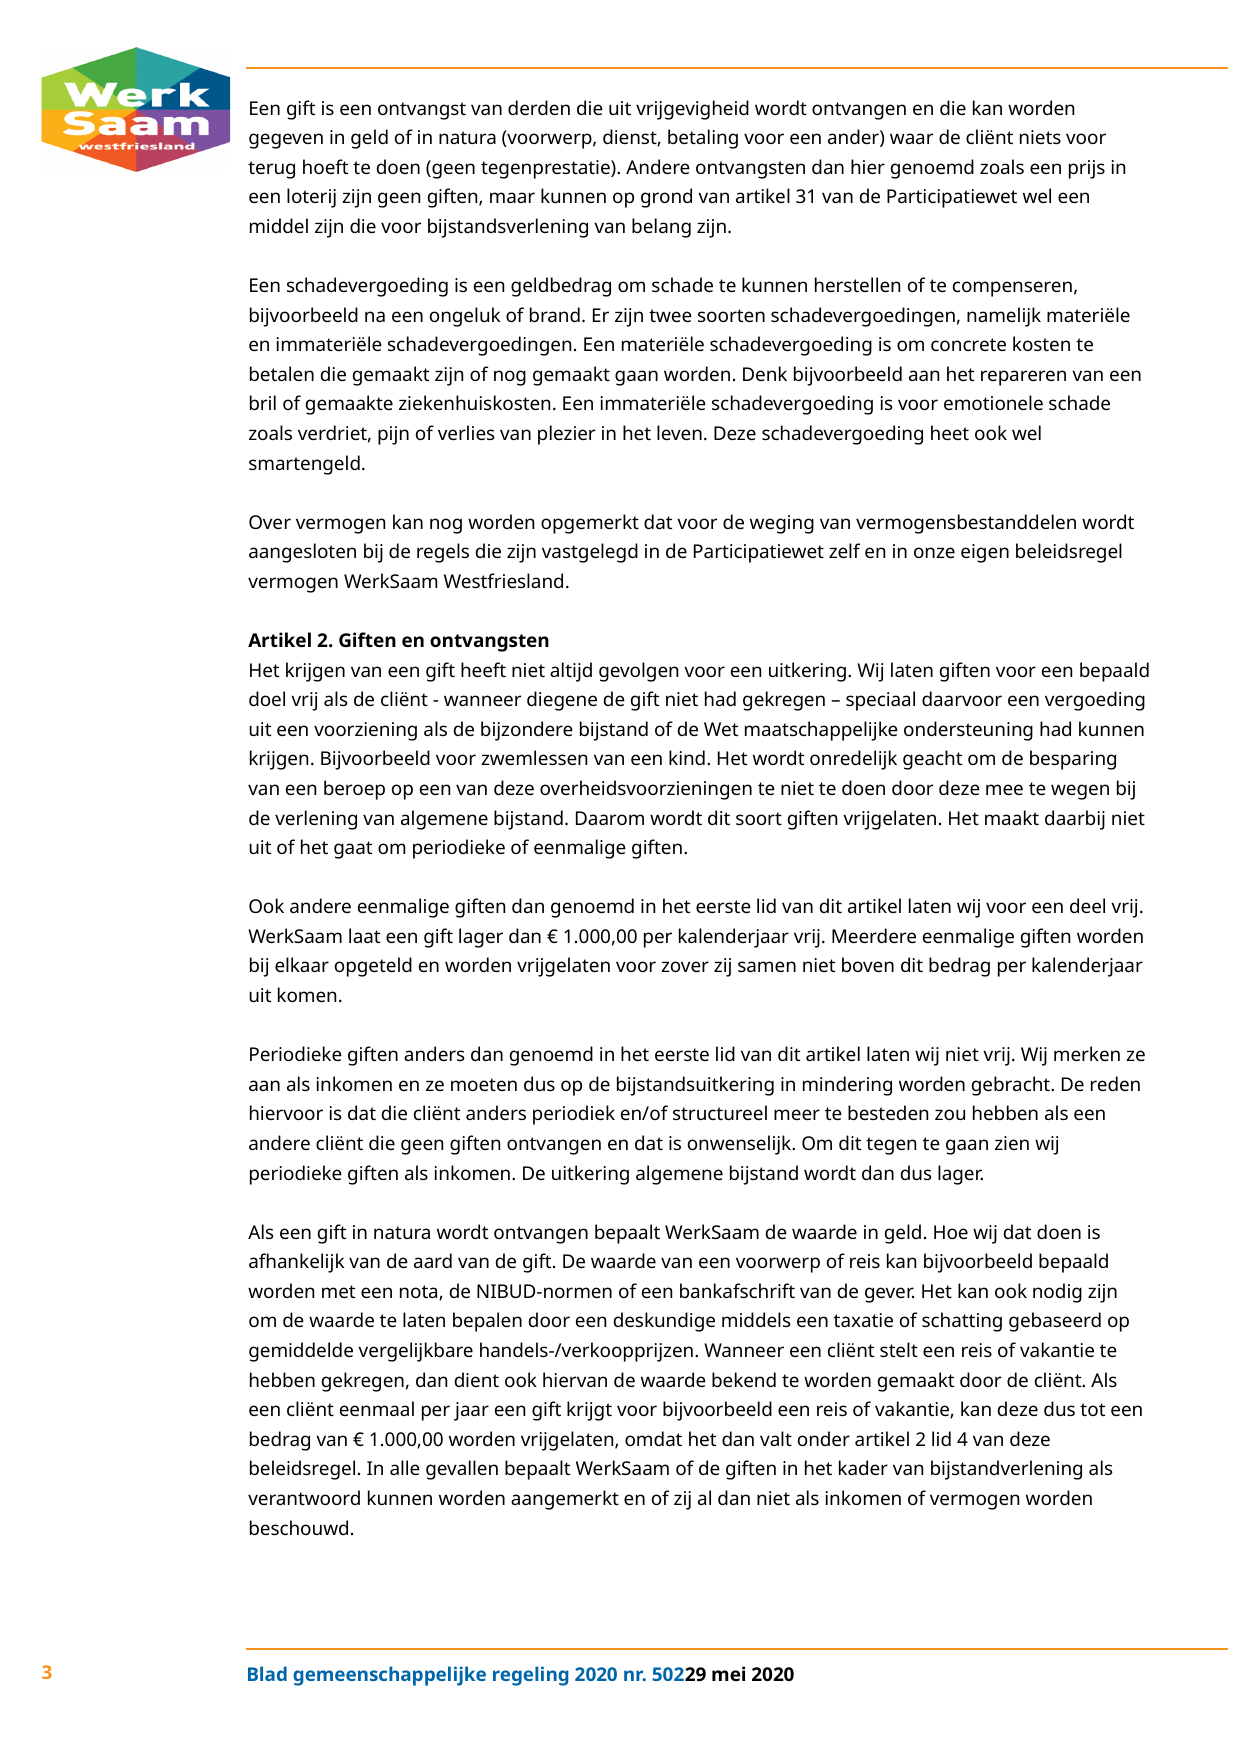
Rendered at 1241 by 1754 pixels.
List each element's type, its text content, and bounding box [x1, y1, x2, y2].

text Ook andere eenmalige giften dan genoemd in het eerste lid van dit artikel laten wij voor een deel vrij. WerkSaam laat een gift lager dan € 1.000,00 per kalenderjaar vrij. Meerdere eenmalige giften worden bij elkaar opgeteld en worden vrijgelaten voor zover zij samen niet boven dit bedrag per kalenderjaar uit komen. [248, 893, 1152, 1008]
text Als een gift in natura wordt ontvangen bepaalt WerkSaam de waarde in geld. Hoe wij dat doen is afhankelijk van de aard van de gift. De waarde van een voorwerp of reis kan bijvoorbeeld bepaald worden met een nota, de NIBUD-normen of een bankafschrift van de gever. Het kan ook nodig zijn om de waarde te laten bepalen door een deskundige middels een taxatie of schatting gebaseerd op gemiddelde vergelijkbare handels-/verkoopprijzen. Wanneer een cliënt stelt een reis of vakantie te hebben gekregen, dan dient ook hiervan de waarde bekend te worden gemaakt door de cliënt. Als een cliënt eenmaal per jaar een gift krijgt voor bijvoorbeeld een reis of vakantie, kan deze dus tot een bedrag van € 1.000,00 worden vrijgelaten, omdat het dan valt onder artikel 2 lid 4 van deze beleidsregel. In alle gevallen bepaalt WerkSaam of de giften in het kader van bijstandverlening als verantwoord kunnen worden aangemerkt en of zij al dan niet als inkomen of vermogen worden beschouwd. [248, 1219, 1152, 1541]
text Een schadevergoeding is een geldbedrag om schade te kunnen herstellen of te compenseren, bijvoorbeeld na een ongeluk of brand. Er zijn twee soorten schadevergoedingen, namelijk materiële en immateriële schadevergoedingen. Een materiële schadevergoeding is om concrete kosten te betalen die gemaakt zijn of nog gemaakt gaan worden. Denk bijvoorbeeld aan het repareren van een bril of gemaakte ziekenhuiskosten. Een immateriële schadevergoeding is voor emotionele schade zoals verdriet, pijn of verlies van plezier in het leven. Deze schadevergoeding heet ook wel smartengeld. [248, 272, 1152, 476]
text Periodieke giften anders dan genoemd in het eerste lid van dit artikel laten wij niet vrij. Wij merken ze aan als inkomen en ze moeten dus op de bijstandsuitkering in mindering worden gebracht. De reden hiervoor is dat die cliënt anders periodiek en/of structureel meer te besteden zou hebben als een andere cliënt die geen giften ontvangen en dat is onwenselijk. Om dit tegen te gaan zien wij periodieke giften als inkomen. De uitkering algemene bijstand wordt dan dus lager. [248, 1041, 1152, 1186]
text Het krijgen van een gift heeft niet altijd gevolgen voor een uitkering. Wij laten giften voor een bepaald doel vrij als de cliënt - wanneer diegene de gift niet had gekregen – speciaal daarvoor een vergoeding uit een voorziening als de bijzondere bijstand of de Wet maatschappelijke ondersteuning had kunnen krijgen. Bijvoorbeeld voor zwemlessen van een kind. Het wordt onredelijk geacht om de besparing van een beroep op een van deze overheidsvoorzieningen te niet te doen door deze mee te wegen bij de verlening van algemene bijstand. Daarom wordt dit soort giften vrijgelaten. Het maakt daarbij niet uit of het gaat om periodieke of eenmalige giften. [248, 657, 1152, 860]
text Over vermogen kan nog worden opgemerkt dat voor de weging van vermogensbestanddelen wordt aangesloten bij de regels die zijn vastgelegd in de Participatiewet zelf en in onze eigen beleidsregel vermogen WerkSaam Westfriesland. [248, 509, 1152, 594]
text Artikel 2. Giften en ontvangsten [248, 627, 1152, 653]
picture [41, 47, 231, 172]
text Een gift is een ontvangst van derden die uit vrijgevigheid wordt ontvangen en die kan worden gegeven in geld of in natura (voorwerp, dienst, betaling voor een ander) waar de cliënt niets voor terug hoeft te doen (geen tegenprestatie). Andere ontvangsten dan hier genoemd zoals een prijs in een loterij zijn geen giften, maar kunnen op grond van artikel 31 van de Participatiewet wel een middel zijn die voor bijstandsverlening van belang zijn. [248, 95, 1152, 239]
